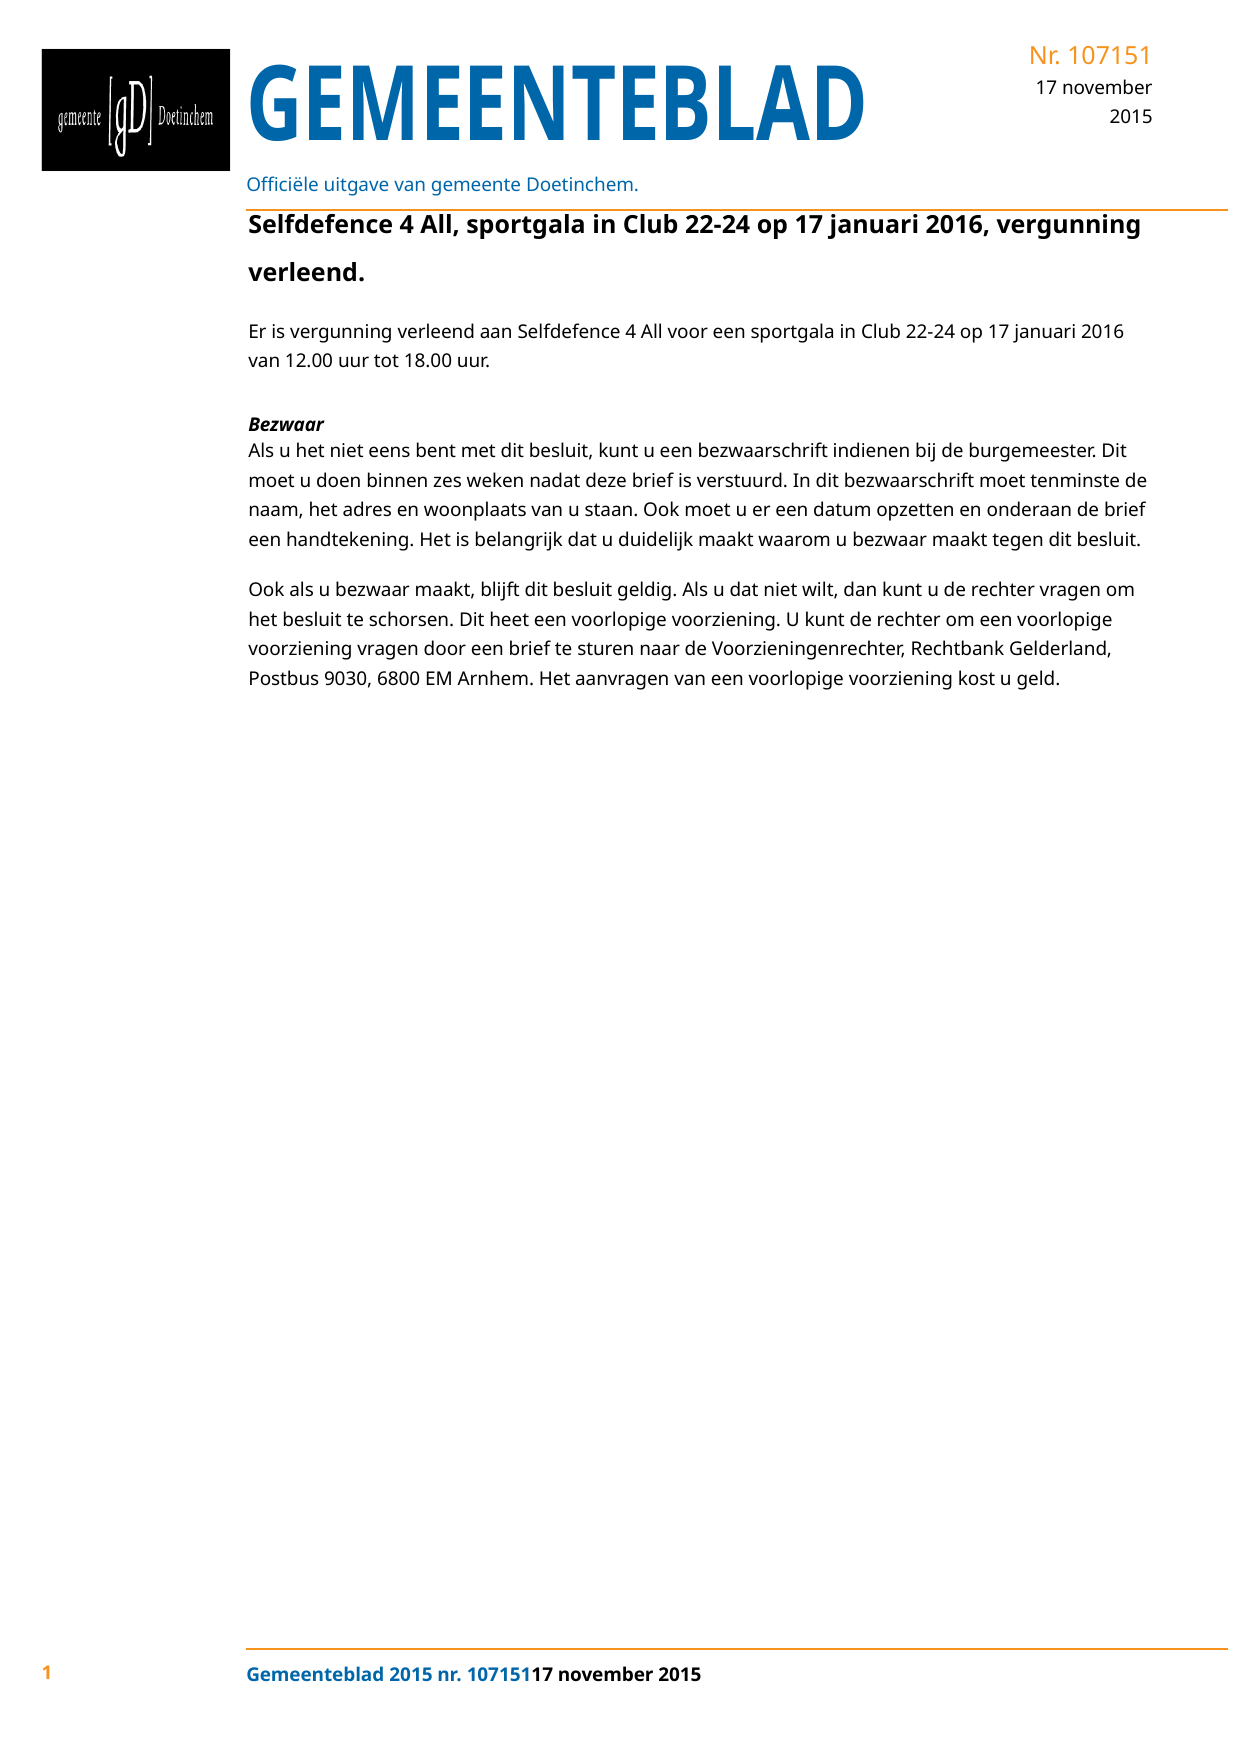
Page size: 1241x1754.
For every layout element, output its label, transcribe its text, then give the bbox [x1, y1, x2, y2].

text Selfdefence 4 All, sportgala in Club 22-24 op 17 januari 2016, vergunning verleend. [248, 211, 1152, 288]
text Er is vergunning verleend aan Selfdefence 4 All voor een sportgala in Club 22-24 op 17 januari 2016 van 12.00 uur tot 18.00 uur. [248, 318, 1152, 373]
picture [41, 47, 231, 172]
text Ook als u bezwaar maakt, blijft dit besluit geldig. Als u dat niet wilt, dan kunt u de rechter vragen om het besluit te schorsen. Dit heet een voorlopige voorziening. U kunt de rechter om een voorlopige voorziening vragen door een brief te sturen naar de Voorzieningenrechter, Rechtbank Gelderland, Postbus 9030, 6800 EM Arnhem. Het aanvragen van een voorlopige voorziening kost u geld. [248, 576, 1152, 691]
text Als u het niet eens bent met dit besluit, kunt u een bezwaarschrift indienen bij de burgemeester. Dit moet u doen binnen zes weken nadat deze brief is verstuurd. In dit bezwaarschrift moet tenminste de naam, het adres en woonplaats van u staan. Ook moet u er een datum opzetten en onderaan de brief een handtekening. Het is belangrijk dat u duidelijk maakt waarom u bezwaar maakt tegen dit besluit. [248, 437, 1152, 552]
text Bezwaar [248, 411, 1152, 437]
